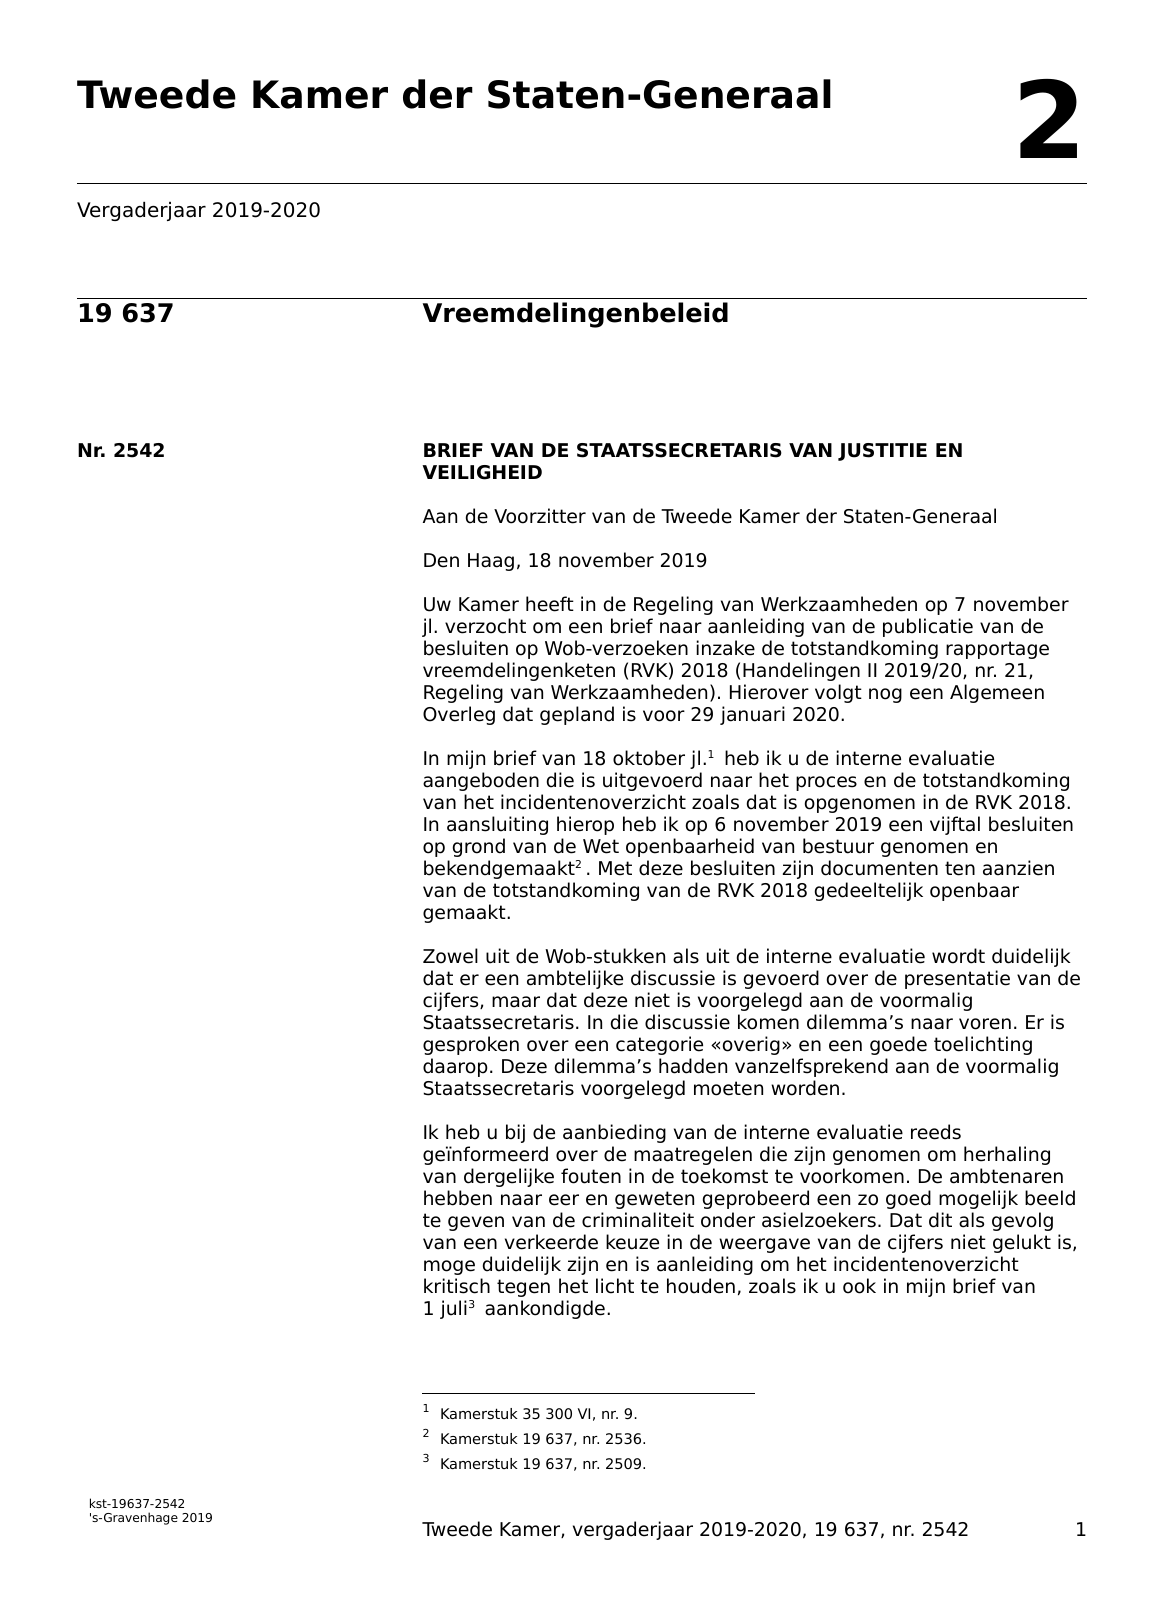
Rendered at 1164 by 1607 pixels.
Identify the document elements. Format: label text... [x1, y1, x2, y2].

text Uw Kamer heeft in de Regeling van Werkzaamheden op 7 november jl. verzocht om een brief naar aanleiding van de publicatie van de besluiten op Wob-verzoeken inzake de totstandkoming rapportage vreemdelingenketen (RVK) 2018 (Handelingen II 2019/20, nr. 21, Regeling van Werkzaamheden). Hierover volgt nog een Algemeen Overleg dat gepland is voor 29 januari 2020. [422, 594, 1087, 726]
text Kamerstuk 19 637, nr. 2509. [422, 1452, 1087, 1474]
text kst-19637-2542 [88, 1497, 323, 1511]
text 's-Gravenhage 2019 [88, 1511, 323, 1525]
text Aan de Voorzitter van de Tweede Kamer der Staten-Generaal [422, 506, 1087, 528]
text Kamerstuk 19 637, nr. 2536. [422, 1427, 1087, 1449]
text Kamerstuk 35 300 VI, nr. 9. [422, 1402, 1087, 1424]
text In mijn brief van 18 oktober jl. heb ik u de interne evaluatie aangeboden die is uitgevoerd naar het proces en de totstandkoming van het incidentenoverzicht zoals dat is opgenomen in de RVK 2018. In aansluiting hierop heb ik op 6 november 2019 een vijftal besluiten op grond van de Wet openbaarheid van bestuur genomen en bekendgemaakt. Met deze besluiten zijn documenten ten aanzien van de totstandkoming van de RVK 2018 gedeeltelijk openbaar gemaakt. [422, 748, 1087, 924]
table_cell Vergaderjaar 2019-2020 [77, 184, 1087, 298]
text Den Haag, 18 november 2019 [422, 550, 1087, 572]
table_header Tweede Kamer der Staten-Generaal [77, 59, 886, 183]
subtitle 19 637 Vreemdelingenbeleid [77, 299, 1087, 329]
text Ik heb u bij de aanbieding van de interne evaluatie reeds geïnformeerd over de maatregelen die zijn genomen om herhaling van dergelijke fouten in de toekomst te voorkomen. De ambtenaren hebben naar eer en geweten geprobeerd een zo goed mogelijk beeld te geven van de criminaliteit onder asielzoekers. Dat dit als gevolg van een verkeerde keuze in de weergave van de cijfers niet gelukt is, moge duidelijk zijn en is aanleiding om het incidentenoverzicht kritisch tegen het licht te houden, zoals ik u ook in mijn brief van 1 juli aankondigde. [422, 1122, 1087, 1320]
text Zowel uit de Wob-stukken als uit de interne evaluatie wordt duidelijk dat er een ambtelijke discussie is gevoerd over de presentatie van de cijfers, maar dat deze niet is voorgelegd aan de voormalig Staatssecretaris. In die discussie komen dilemma’s naar voren. Er is gesproken over een categorie «overig» en een goede toelichting daarop. Deze dilemma’s hadden vanzelfsprekend aan de voormalig Staatssecretaris voorgelegd moeten worden. [422, 946, 1087, 1100]
subtitle Nr. 2542 BRIEF VAN DE STAATSSECRETARIS VAN JUSTITIE EN VEILIGHEID [77, 440, 1087, 484]
table_header 2 [886, 59, 1087, 183]
